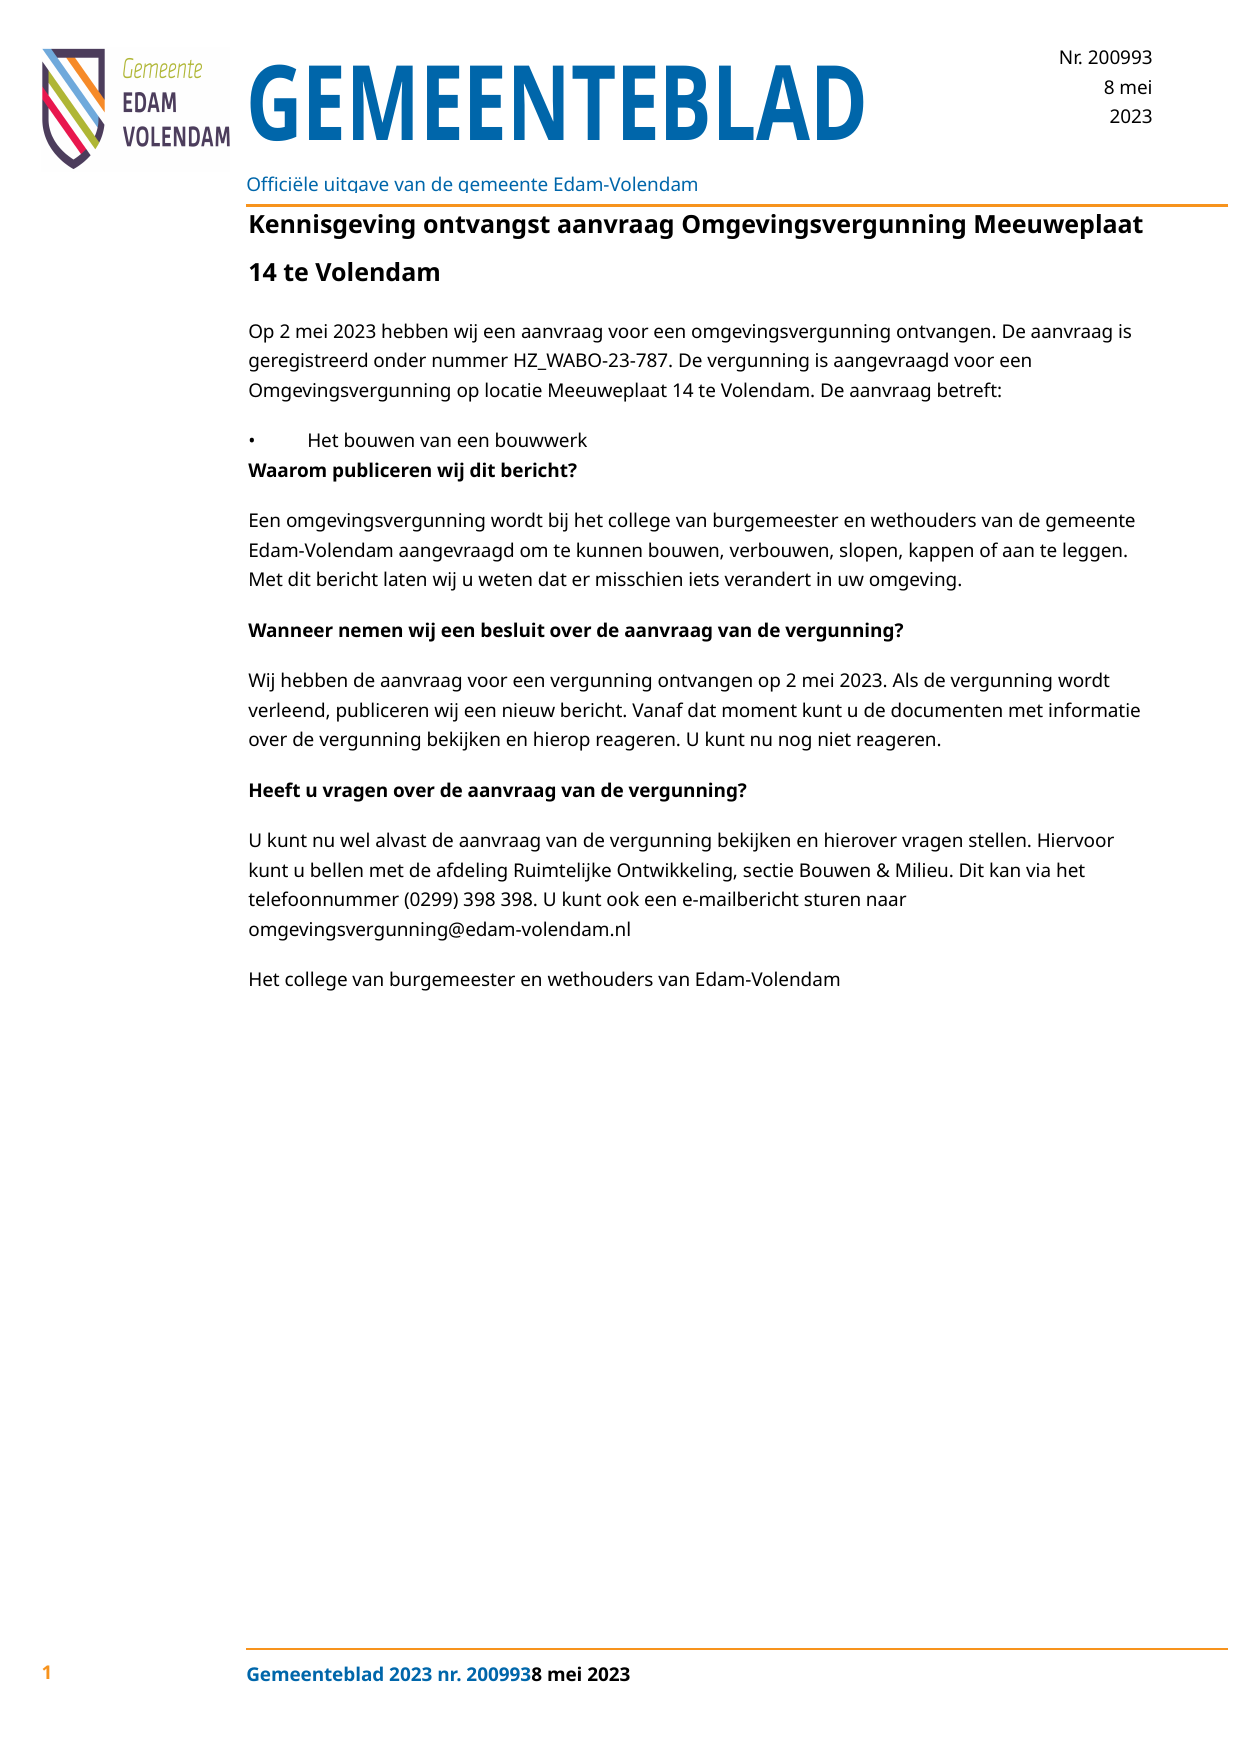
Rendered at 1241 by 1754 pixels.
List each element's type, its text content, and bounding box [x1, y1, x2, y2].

picture [41, 47, 231, 172]
text Kennisgeving ontvangst aanvraag Omgevingsvergunning Meeuweplaat 14 te Volendam [248, 207, 1152, 288]
text Waarom publiceren wij dit bericht? [248, 457, 1152, 483]
text U kunt nu wel alvast de aanvraag van de vergunning bekijken en hierover vragen stellen. Hiervoor kunt u bellen met de afdeling Ruimtelijke Ontwikkeling, sectie Bouwen & Milieu. Dit kan via het telefoonnummer (0299) 398 398. U kunt ook een e-mailbericht sturen naar omgevingsvergunning@edam-volendam.nl [248, 827, 1152, 942]
text Het college van burgemeester en wethouders van Edam-Volendam [248, 967, 1152, 992]
text Wanneer nemen wij een besluit over de aanvraag van de vergunning? [248, 617, 1152, 643]
text Wij hebben de aanvraag voor een vergunning ontvangen op 2 mei 2023. Als de vergunning wordt verleend, publiceren wij een nieuw bericht. Vanaf dat moment kunt u de documenten met informatie over de vergunning bekijken en hierop reageren. U kunt nu nog niet reageren. [248, 667, 1152, 752]
text Op 2 mei 2023 hebben wij een aanvraag voor een omgevingsvergunning ontvangen. De aanvraag is geregistreerd onder nummer HZ_WABO-23-787. De vergunning is aangevraagd voor een Omgevingsvergunning op locatie Meeuweplaat 14 te Volendam. De aanvraag betreft: [248, 318, 1152, 403]
list Het bouwen van een bouwwerk [248, 427, 1152, 453]
text Een omgevingsvergunning wordt bij het college van burgemeester en wethouders van de gemeente Edam-Volendam aangevraagd om te kunnen bouwen, verbouwen, slopen, kappen of aan te leggen. Met dit bericht laten wij u weten dat er misschien iets verandert in uw omgeving. [248, 507, 1152, 592]
text Heeft u vragen over de aanvraag van de vergunning? [248, 777, 1152, 803]
